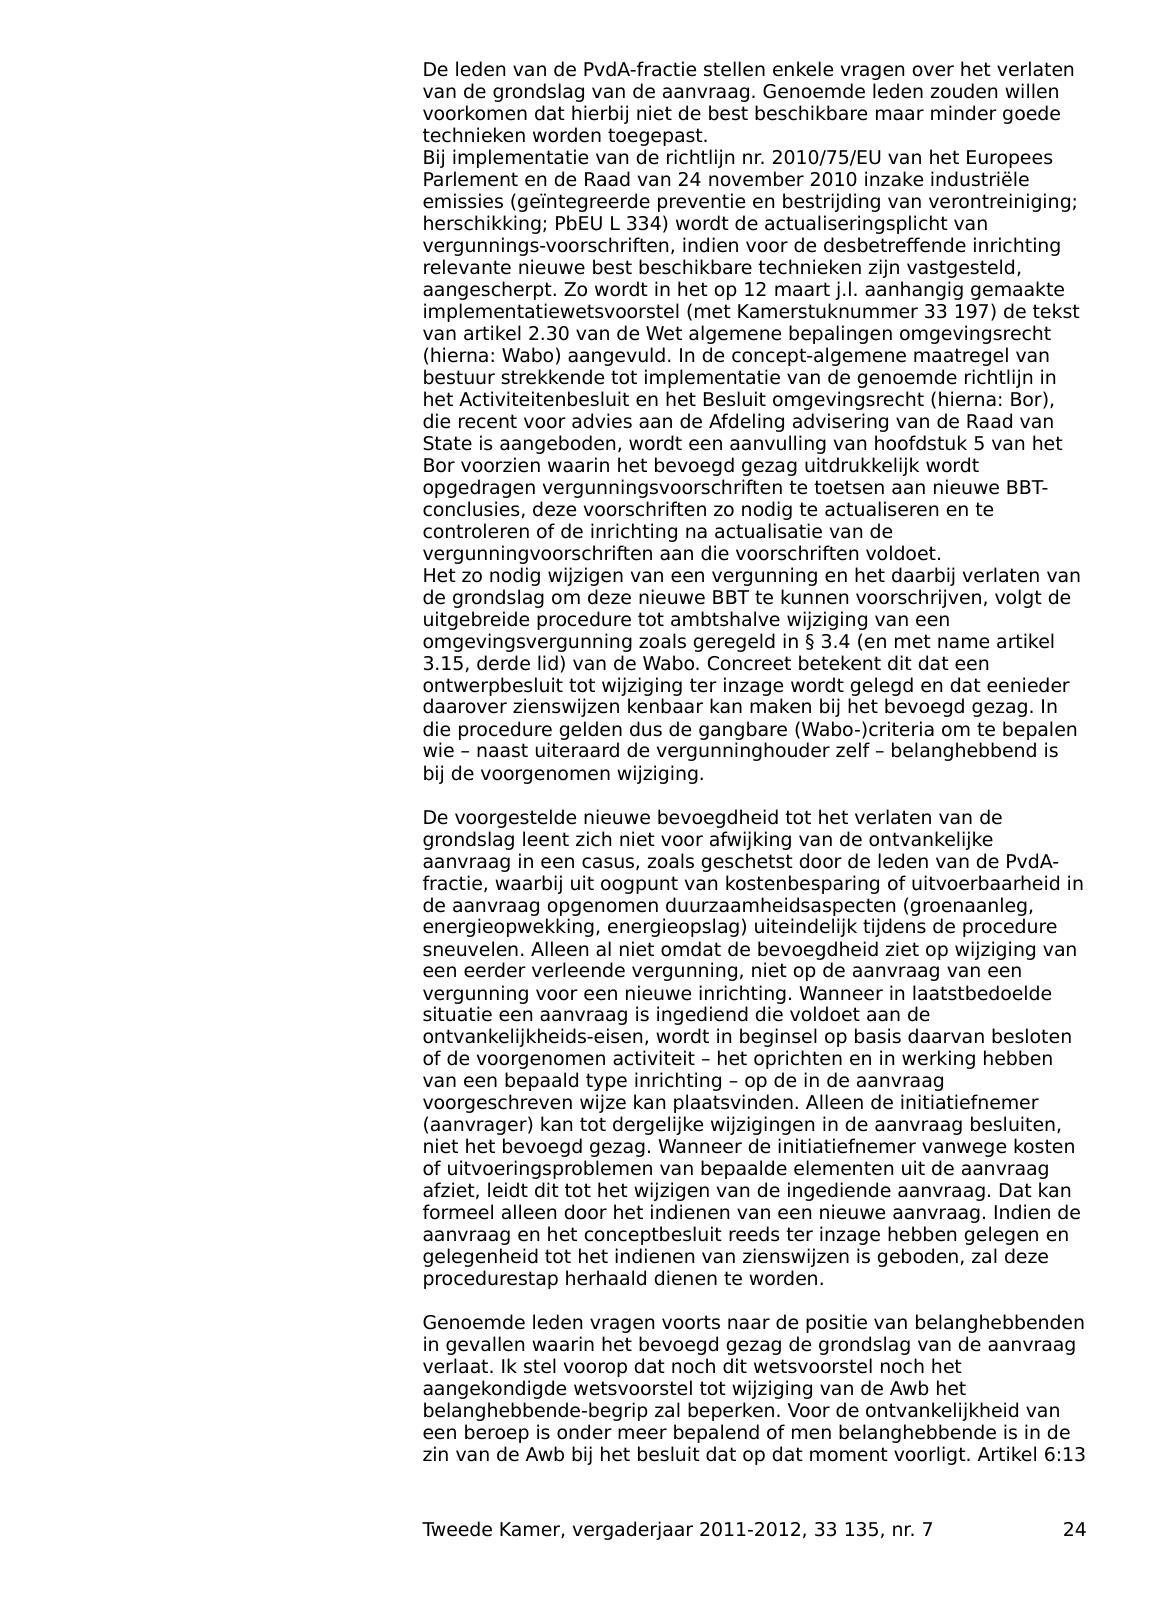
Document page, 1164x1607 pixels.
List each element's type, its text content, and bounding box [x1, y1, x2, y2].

text De voorgestelde nieuwe bevoegdheid tot het verlaten van de grondslag leent zich niet voor afwijking van de ontvankelijke aanvraag in een casus, zoals geschetst door de leden van de PvdA-fractie, waarbij uit oogpunt van kostenbesparing of uitvoerbaarheid in de aanvraag opgenomen duurzaamheidsaspecten (groenaanleg, energieopwekking, energieopslag) uiteindelijk tijdens de procedure sneuvelen. Alleen al niet omdat de bevoegdheid ziet op wijziging van een eerder verleende vergunning, niet op de aanvraag van een vergunning voor een nieuwe inrichting. Wanneer in laatstbedoelde situatie een aanvraag is ingediend die voldoet aan de ontvankelijkheids-eisen, wordt in beginsel op basis daarvan besloten of de voorgenomen activiteit – het oprichten en in werking hebben van een bepaald type inrichting – op de in de aanvraag voorgeschreven wijze kan plaatsvinden. Alleen de initiatiefnemer (aanvrager) kan tot dergelijke wijzigingen in de aanvraag besluiten, niet het bevoegd gezag. Wanneer de initiatiefnemer vanwege kosten of uitvoeringsproblemen van bepaalde elementen uit de aanvraag afziet, leidt dit tot het wijzigen van de ingediende aanvraag. Dat kan formeel alleen door het indienen van een nieuwe aanvraag. Indien de aanvraag en het conceptbesluit reeds ter inzage hebben gelegen en gelegenheid tot het indienen van zienswijzen is geboden, zal deze procedurestap herhaald dienen te worden. [422, 807, 1087, 1290]
text De leden van de PvdA-fractie stellen enkele vragen over het verlaten van de grondslag van de aanvraag. Genoemde leden zouden willen voorkomen dat hierbij niet de best beschikbare maar minder goede technieken worden toegepast. [422, 59, 1087, 147]
text Het zo nodig wijzigen van een vergunning en het daarbij verlaten van de grondslag om deze nieuwe BBT te kunnen voorschrijven, volgt de uitgebreide procedure tot ambtshalve wijziging van een omgevingsvergunning zoals geregeld in § 3.4 (en met name artikel 3.15, derde lid) van de Wabo. Concreet betekent dit dat een ontwerpbesluit tot wijziging ter inzage wordt gelegd en dat eenieder daarover zienswijzen kenbaar kan maken bij het bevoegd gezag. In die procedure gelden dus de gangbare (Wabo-)criteria om te bepalen wie – naast uiteraard de vergunninghouder zelf – belanghebbend is bij de voorgenomen wijziging. [422, 564, 1087, 784]
text Bij implementatie van de richtlijn nr. 2010/75/EU van het Europees Parlement en de Raad van 24 november 2010 inzake industriële emissies (geïntegreerde preventie en bestrijding van verontreiniging; herschikking; PbEU L 334) wordt de actualiseringsplicht van vergunnings-voorschriften, indien voor de desbetreffende inrichting relevante nieuwe best beschikbare technieken zijn vastgesteld, aangescherpt. Zo wordt in het op 12 maart j.l. aanhangig gemaakte implementatiewetsvoorstel (met Kamerstuknummer 33 197) de tekst van artikel 2.30 van de Wet algemene bepalingen omgevingsrecht (hierna: Wabo) aangevuld. In de concept-algemene maatregel van bestuur strekkende tot implementatie van de genoemde richtlijn in het Activiteitenbesluit en het Besluit omgevingsrecht (hierna: Bor), die recent voor advies aan de Afdeling advisering van de Raad van State is aangeboden, wordt een aanvulling van hoofdstuk 5 van het Bor voorzien waarin het bevoegd gezag uitdrukkelijk wordt opgedragen vergunningsvoorschriften te toetsen aan nieuwe BBT-conclusies, deze voorschriften zo nodig te actualiseren en te controleren of de inrichting na actualisatie van de vergunningvoorschriften aan die voorschriften voldoet. [422, 147, 1087, 564]
text Genoemde leden vragen voorts naar de positie van belanghebbenden in gevallen waarin het bevoegd gezag de grondslag van de aanvraag verlaat. Ik stel voorop dat noch dit wetsvoorstel noch het aangekondigde wetsvoorstel tot wijziging van de Awb het belanghebbende-begrip zal beperken. Voor de ontvankelijkheid van een beroep is onder meer bepalend of men belanghebbende is in de zin van de Awb bij het besluit dat op dat moment voorligt. Artikel 6:13 [422, 1312, 1087, 1466]
